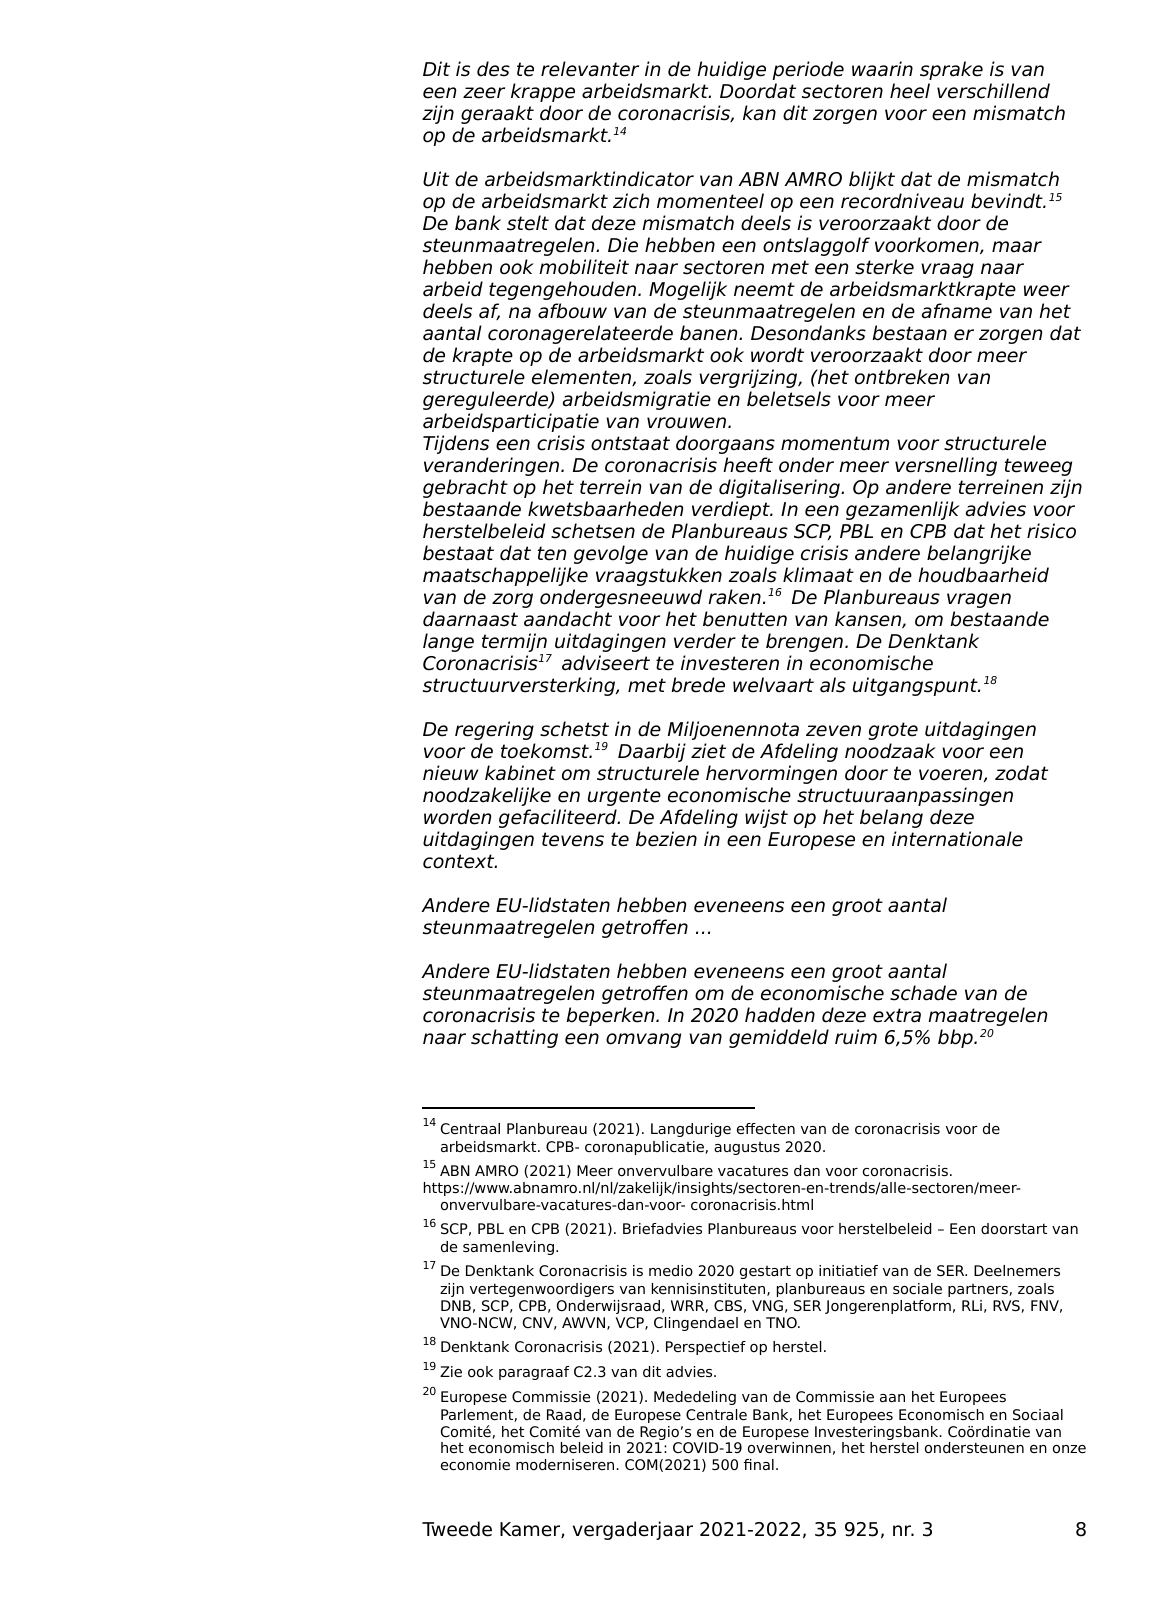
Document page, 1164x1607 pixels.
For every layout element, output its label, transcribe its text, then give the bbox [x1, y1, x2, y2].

text De regering schetst in de Miljoenennota zeven grote uitdagingen voor de toekomst. Daarbij ziet de Afdeling noodzaak voor een nieuw kabinet om structurele hervormingen door te voeren, zodat noodzakelijke en urgente economische structuuraanpassingen worden gefaciliteerd. De Afdeling wijst op het belang deze uitdagingen tevens te bezien in een Europese en internationale context. [422, 719, 1087, 873]
text https://www.abnamro.nl/nl/zakelijk/insights/sectoren-en-trends/alle-sectoren/meer-onvervulbare-vacatures-dan-voor- coronacrisis.html [422, 1181, 1087, 1214]
text Centraal Planbureau (2021). Langdurige effecten van de coronacrisis voor de arbeidsmarkt. CPB- coronapublicatie, augustus 2020. [422, 1117, 1087, 1156]
text Tijdens een crisis ontstaat doorgaans momentum voor structurele veranderingen. De coronacrisis heeft onder meer versnelling teweeg gebracht op het terrein van de digitalisering. Op andere terreinen zijn bestaande kwetsbaarheden verdiept. In een gezamenlijk advies voor herstelbeleid schetsen de Planbureaus SCP, PBL en CPB dat het risico bestaat dat ten gevolge van de huidige crisis andere belangrijke maatschappelijke vraagstukken zoals klimaat en de houdbaarheid van de zorg ondergesneeuwd raken. De Planbureaus vragen daarnaast aandacht voor het benutten van kansen, om bestaande lange termijn uitdagingen verder te brengen. De Denktank Coronacrisis adviseert te investeren in economische structuurversterking, met brede welvaart als uitgangspunt. [422, 433, 1087, 697]
text Uit de arbeidsmarktindicator van ABN AMRO blijkt dat de mismatch op de arbeidsmarkt zich momenteel op een recordniveau bevindt. De bank stelt dat deze mismatch deels is veroorzaakt door de steunmaatregelen. Die hebben een ontslaggolf voorkomen, maar hebben ook mobiliteit naar sectoren met een sterke vraag naar arbeid tegengehouden. Mogelijk neemt de arbeidsmarktkrapte weer deels af, na afbouw van de steunmaatregelen en de afname van het aantal coronagerelateerde banen. Desondanks bestaan er zorgen dat de krapte op de arbeidsmarkt ook wordt veroorzaakt door meer structurele elementen, zoals vergrijzing, (het ontbreken van gereguleerde) arbeidsmigratie en beletsels voor meer arbeidsparticipatie van vrouwen. [422, 169, 1087, 433]
text Dit is des te relevanter in de huidige periode waarin sprake is van een zeer krappe arbeidsmarkt. Doordat sectoren heel verschillend zijn geraakt door de coronacrisis, kan dit zorgen voor een mismatch op de arbeidsmarkt. [422, 59, 1087, 147]
text Andere EU-lidstaten hebben eveneens een groot aantal steunmaatregelen getroffen ... [422, 895, 1087, 939]
text ABN AMRO (2021) Meer onvervulbare vacatures dan voor coronacrisis. [422, 1158, 1087, 1181]
text Denktank Coronacrisis (2021). Perspectief op herstel. [422, 1335, 1087, 1357]
text SCP, PBL en CPB (2021). Briefadvies Planbureaus voor herstelbeleid – Een doorstart van de samenleving. [422, 1217, 1087, 1256]
text Europese Commissie (2021). Mededeling van de Commissie aan het Europees Parlement, de Raad, de Europese Centrale Bank, het Europees Economisch en Sociaal Comité, het Comité van de Regio’s en de Europese Investeringsbank. Coördinatie van het economisch beleid in 2021: COVID-19 overwinnen, het herstel ondersteunen en onze economie moderniseren. COM(2021) 500 final. [422, 1385, 1087, 1474]
text De Denktank Coronacrisis is medio 2020 gestart op initiatief van de SER. Deelnemers zijn vertegenwoordigers van kennisinstituten, planbureaus en sociale partners, zoals DNB, SCP, CPB, Onderwijsraad, WRR, CBS, VNG, SER Jongerenplatform, RLi, RVS, FNV, VNO-NCW, CNV, AWVN, VCP, Clingendael en TNO. [422, 1259, 1087, 1332]
text Zie ook paragraaf C2.3 van dit advies. [422, 1360, 1087, 1382]
text Andere EU-lidstaten hebben eveneens een groot aantal steunmaatregelen getroffen om de economische schade van de coronacrisis te beperken. In 2020 hadden deze extra maatregelen naar schatting een omvang van gemiddeld ruim 6,5% bbp. [422, 961, 1087, 1049]
